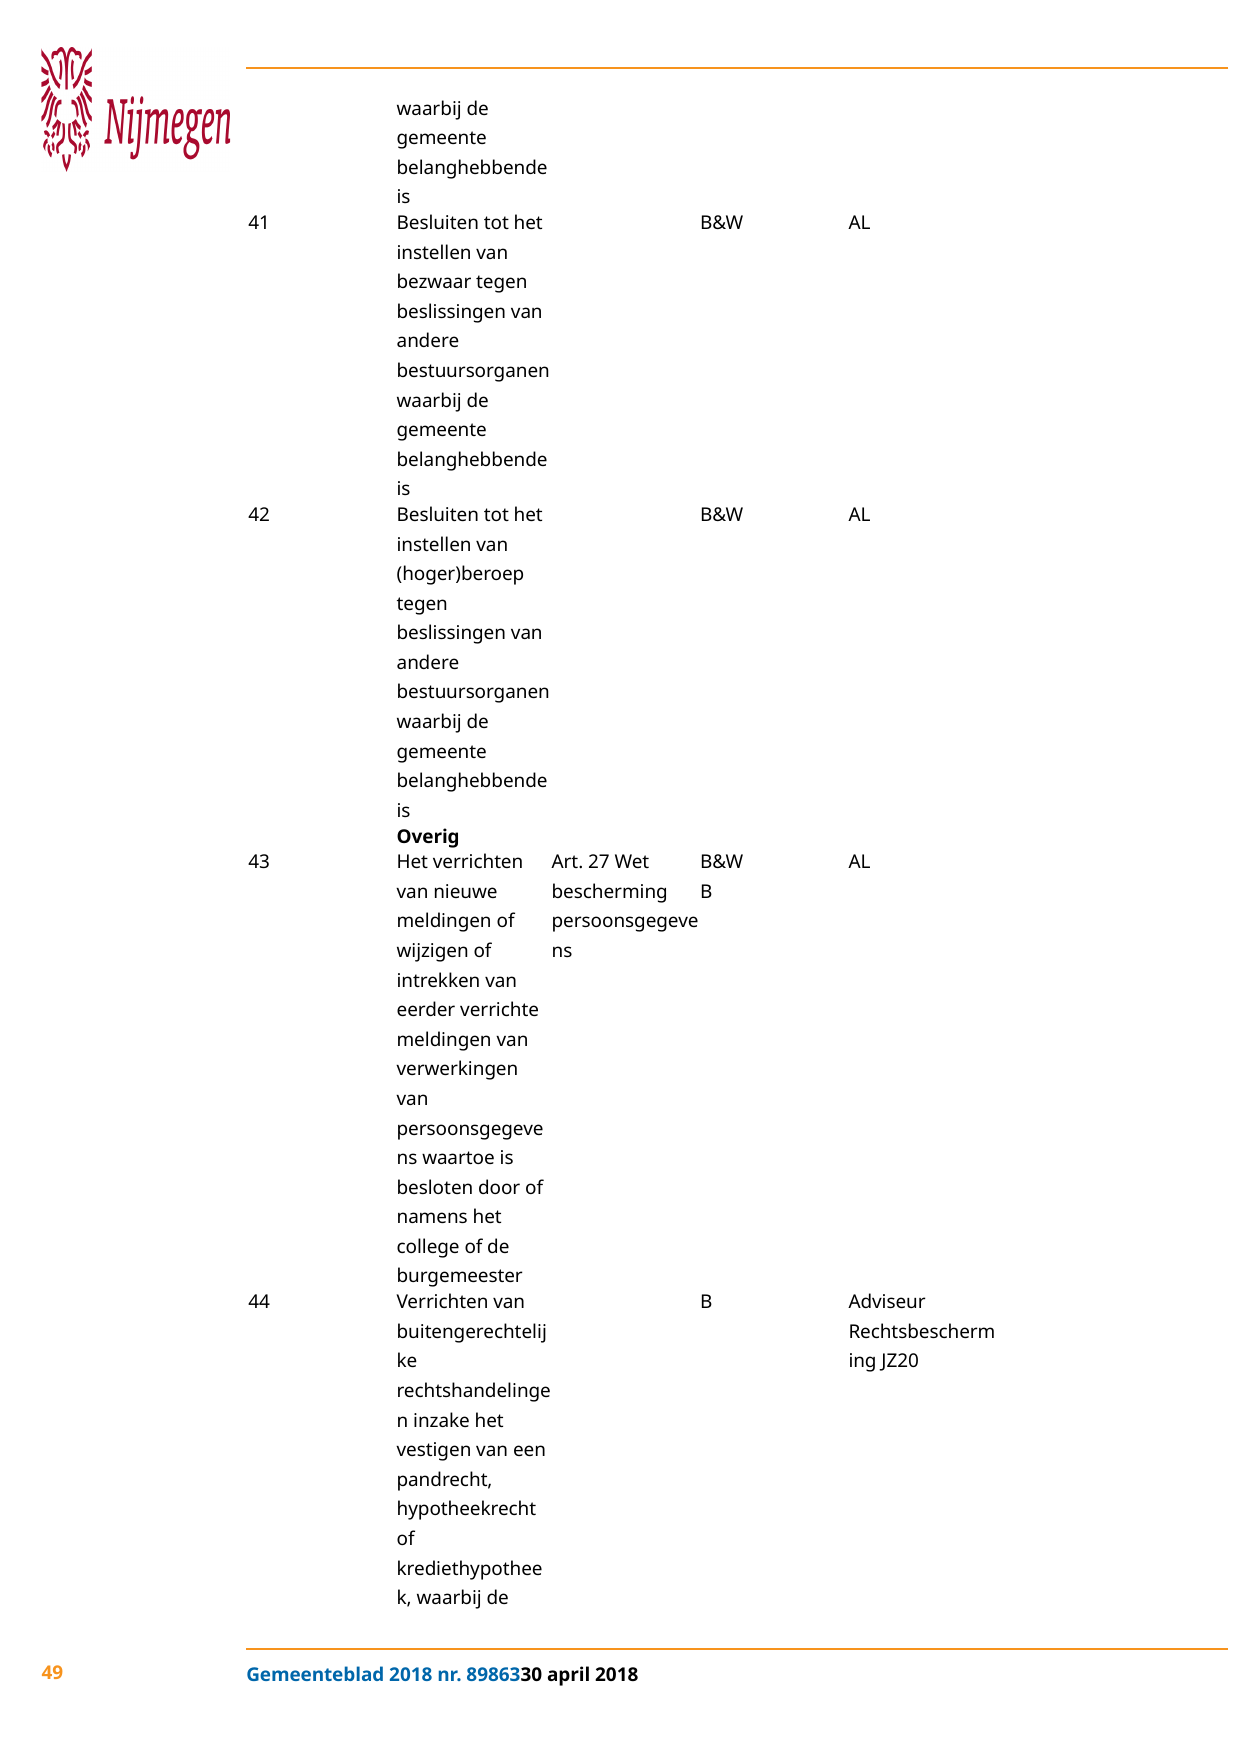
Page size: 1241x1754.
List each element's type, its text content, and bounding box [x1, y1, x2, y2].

table_cell B&W B [700, 849, 848, 1288]
table_cell [700, 823, 848, 848]
table_cell [551, 823, 700, 848]
table_cell [700, 95, 848, 209]
table_cell AL [848, 501, 997, 823]
table_cell [551, 95, 700, 209]
table_cell 43 [248, 849, 396, 1288]
table_cell B&W [700, 501, 848, 823]
table_cell [997, 501, 1152, 823]
table_cell 41 [248, 209, 396, 501]
table_cell 44 [248, 1289, 396, 1610]
table_cell [997, 1289, 1152, 1610]
table_cell [248, 95, 396, 209]
table_cell Adviseur Rechtsbescherming JZ20 [848, 1289, 997, 1610]
table_cell Besluiten tot het instellen van (hoger)beroep tegen beslissingen van andere bestuursorganen waarbij de gemeente belanghebbende is [396, 501, 551, 823]
table_cell [848, 95, 997, 209]
table_cell Verrichten van buitengerechtelijke rechtshandelingen inzake het vestigen van een pandrecht, hypotheekrecht of krediethypotheek, waarbij de [396, 1289, 551, 1610]
table_cell AL [848, 849, 997, 1288]
table_cell waarbij de gemeente belanghebbende is [396, 95, 551, 209]
table_cell [551, 501, 700, 823]
table_cell [551, 1289, 700, 1610]
table_cell [848, 823, 997, 848]
table_cell Besluiten tot het instellen van bezwaar tegen beslissingen van andere bestuursorganen waarbij de gemeente belanghebbende is [396, 209, 551, 501]
picture [41, 47, 231, 172]
table_cell [551, 209, 700, 501]
table_cell 42 [248, 501, 396, 823]
table_cell [248, 823, 396, 848]
table_cell Het verrichten van nieuwe meldingen of wijzigen of intrekken van eerder verrichte meldingen van verwerkingen van persoonsgegevens waartoe is besloten door of namens het college of de burgemeester [396, 849, 551, 1288]
table_cell Overig [396, 823, 551, 848]
table_cell [997, 823, 1152, 848]
table_cell B [700, 1289, 848, 1610]
table_cell [997, 95, 1152, 209]
table_cell Art. 27 Wet bescherming persoonsgegevens [551, 849, 700, 1288]
table_cell [997, 209, 1152, 501]
table_cell B&W [700, 209, 848, 501]
table_cell [997, 849, 1152, 1288]
table_cell AL [848, 209, 997, 501]
